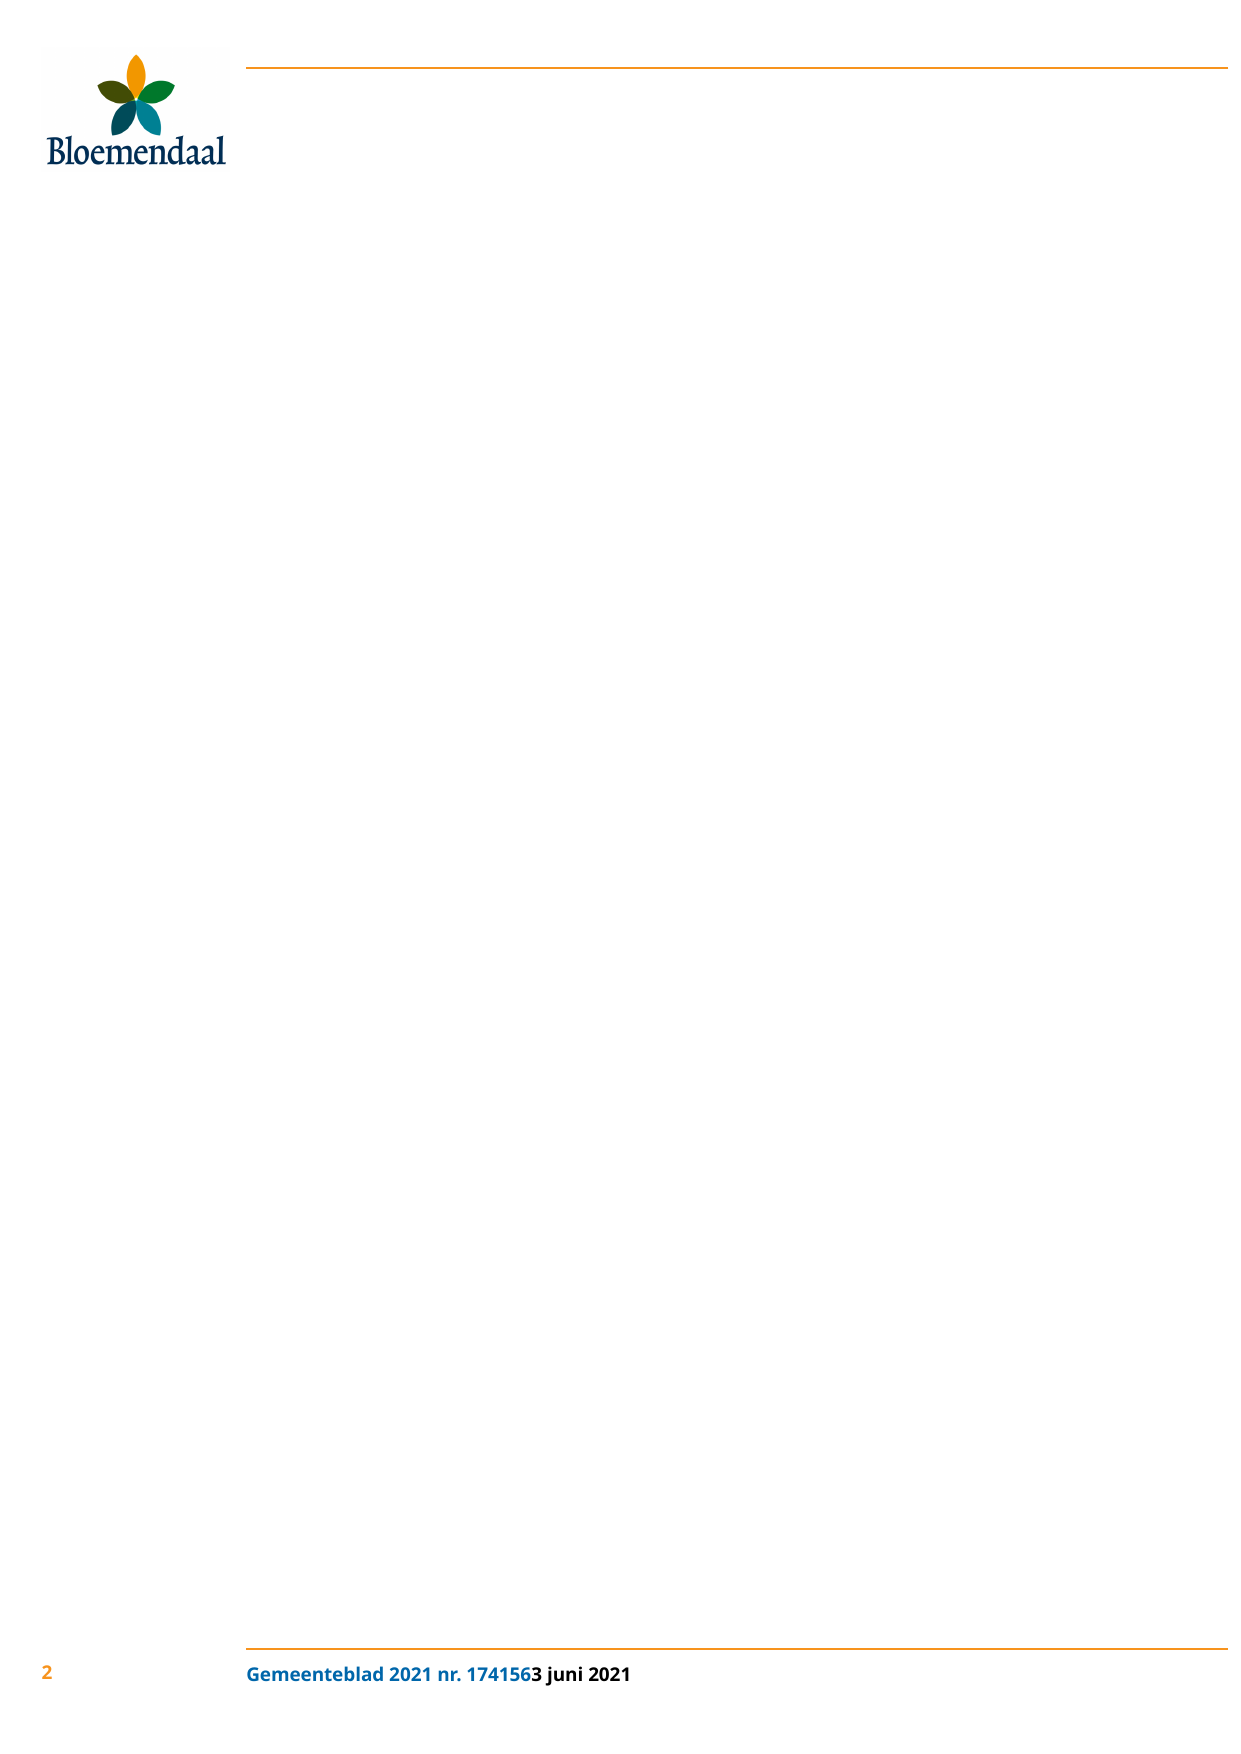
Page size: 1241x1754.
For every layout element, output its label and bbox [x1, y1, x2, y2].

picture [41, 47, 231, 172]
